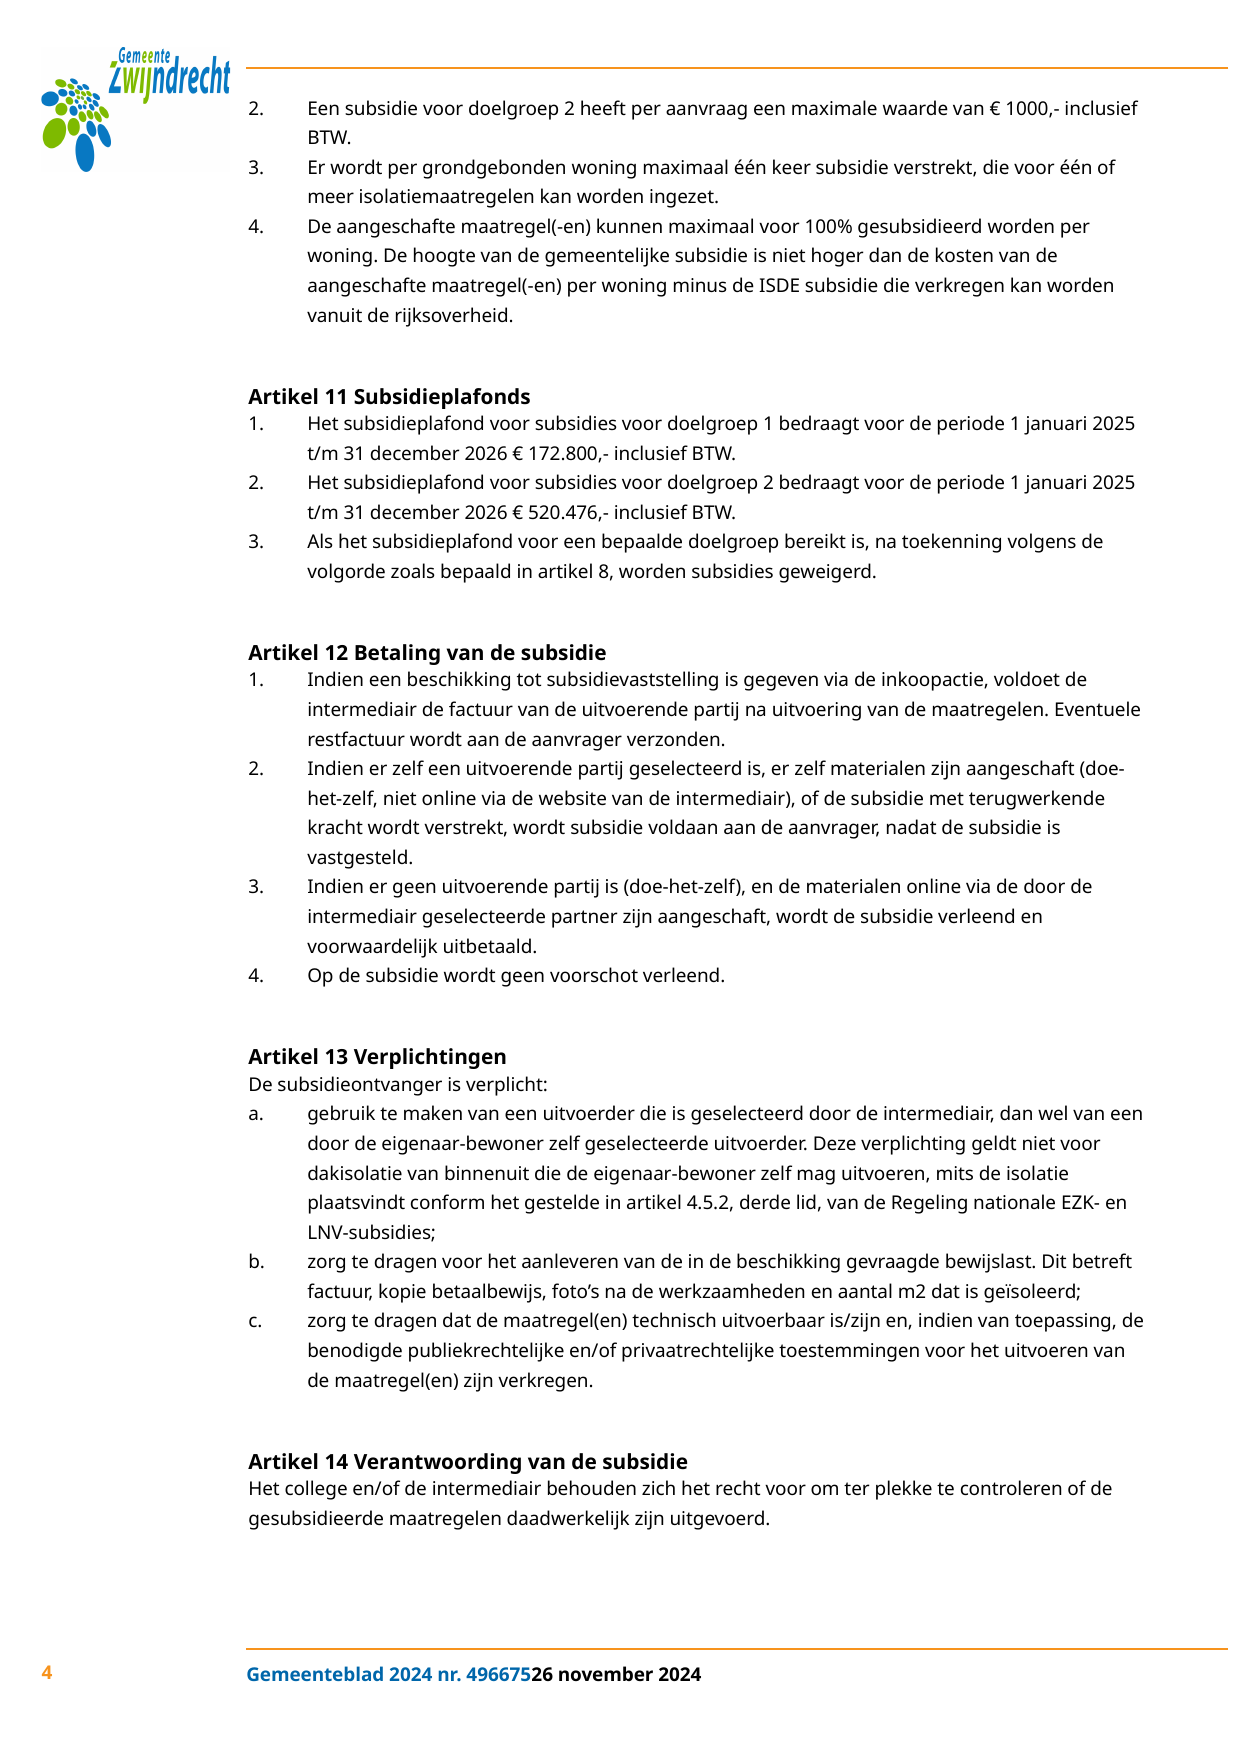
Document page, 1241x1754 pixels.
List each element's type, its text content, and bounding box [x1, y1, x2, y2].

list zorg te dragen voor het aanleveren van de in de beschikking gevraagde bewijslast. Dit betreft factuur, kopie betaalbewijs, foto’s na de werkzaamheden en aantal m2 dat is geïsoleerd; [248, 1248, 1152, 1304]
list Indien een beschikking tot subsidievaststelling is gegeven via de inkoopactie, voldoet de intermediair de factuur van de uitvoerende partij na uitvoering van de maatregelen. Eventuele restfactuur wordt aan de aanvrager verzonden. [248, 667, 1152, 752]
list Als het subsidieplafond voor een bepaalde doelgroep bereikt is, na toekenning volgens de volgorde zoals bepaald in artikel 8, worden subsidies geweigerd. [248, 529, 1152, 584]
list Er wordt per grondgebonden woning maximaal één keer subsidie verstrekt, die voor één of meer isolatiemaatregelen kan worden ingezet. [248, 154, 1152, 209]
list gebruik te maken van een uitvoerder die is geselecteerd door de intermediair, dan wel van een door de eigenaar-bewoner zelf geselecteerde uitvoerder. Deze verplichting geldt niet voor dakisolatie van binnenuit die de eigenaar-bewoner zelf mag uitvoeren, mits de isolatie plaatsvindt conform het gestelde in artikel 4.5.2, derde lid, van de Regeling nationale EZK- en LNV-subsidies; [248, 1101, 1152, 1244]
text Artikel 14 Verantwoording van de subsidie [248, 1447, 1152, 1475]
list Indien er zelf een uitvoerende partij geselecteerd is, er zelf materialen zijn aangeschaft (doe-het-zelf, niet online via de website van de intermediair), of de subsidie met terugwerkende kracht wordt verstrekt, wordt subsidie voldaan aan de aanvrager, nadat de subsidie is vastgesteld. [248, 755, 1152, 870]
list Indien er geen uitvoerende partij is (doe-het-zelf), en de materialen online via de door de intermediair geselecteerde partner zijn aangeschaft, wordt de subsidie verleend en voorwaardelijk uitbetaald. [248, 874, 1152, 959]
text Artikel 12 Betaling van de subsidie [248, 638, 1152, 667]
text Het college en/of de intermediair behouden zich het recht voor om ter plekke te controleren of de gesubsidieerde maatregelen daadwerkelijk zijn uitgevoerd. [248, 1475, 1152, 1531]
text De subsidieontvanger is verplicht: [248, 1071, 1152, 1097]
list Een subsidie voor doelgroep 2 heeft per aanvraag een maximale waarde van € 1000,- inclusief BTW. [248, 95, 1152, 150]
text Artikel 11 Subsidieplafonds [248, 382, 1152, 410]
list De aangeschafte maatregel(-en) kunnen maximaal voor 100% gesubsidieerd worden per woning. De hoogte van de gemeentelijke subsidie is niet hoger dan de kosten van de aangeschafte maatregel(-en) per woning minus de ISDE subsidie die verkregen kan worden vanuit de rijksoverheid. [248, 213, 1152, 328]
list Op de subsidie wordt geen voorschot verleend. [248, 962, 1152, 988]
picture [41, 47, 231, 172]
list Het subsidieplafond voor subsidies voor doelgroep 1 bedraagt voor de periode 1 januari 2025 t/m 31 december 2026 € 172.800,- inclusief BTW. [248, 410, 1152, 466]
list zorg te dragen dat de maatregel(en) technisch uitvoerbaar is/zijn en, indien van toepassing, de benodigde publiekrechtelijke en/of privaatrechtelijke toestemmingen voor het uitvoeren van de maatregel(en) zijn verkregen. [248, 1308, 1152, 1392]
list Het subsidieplafond voor subsidies voor doelgroep 2 bedraagt voor de periode 1 januari 2025 t/m 31 december 2026 € 520.476,- inclusief BTW. [248, 469, 1152, 525]
text Artikel 13 Verplichtingen [248, 1042, 1152, 1071]
